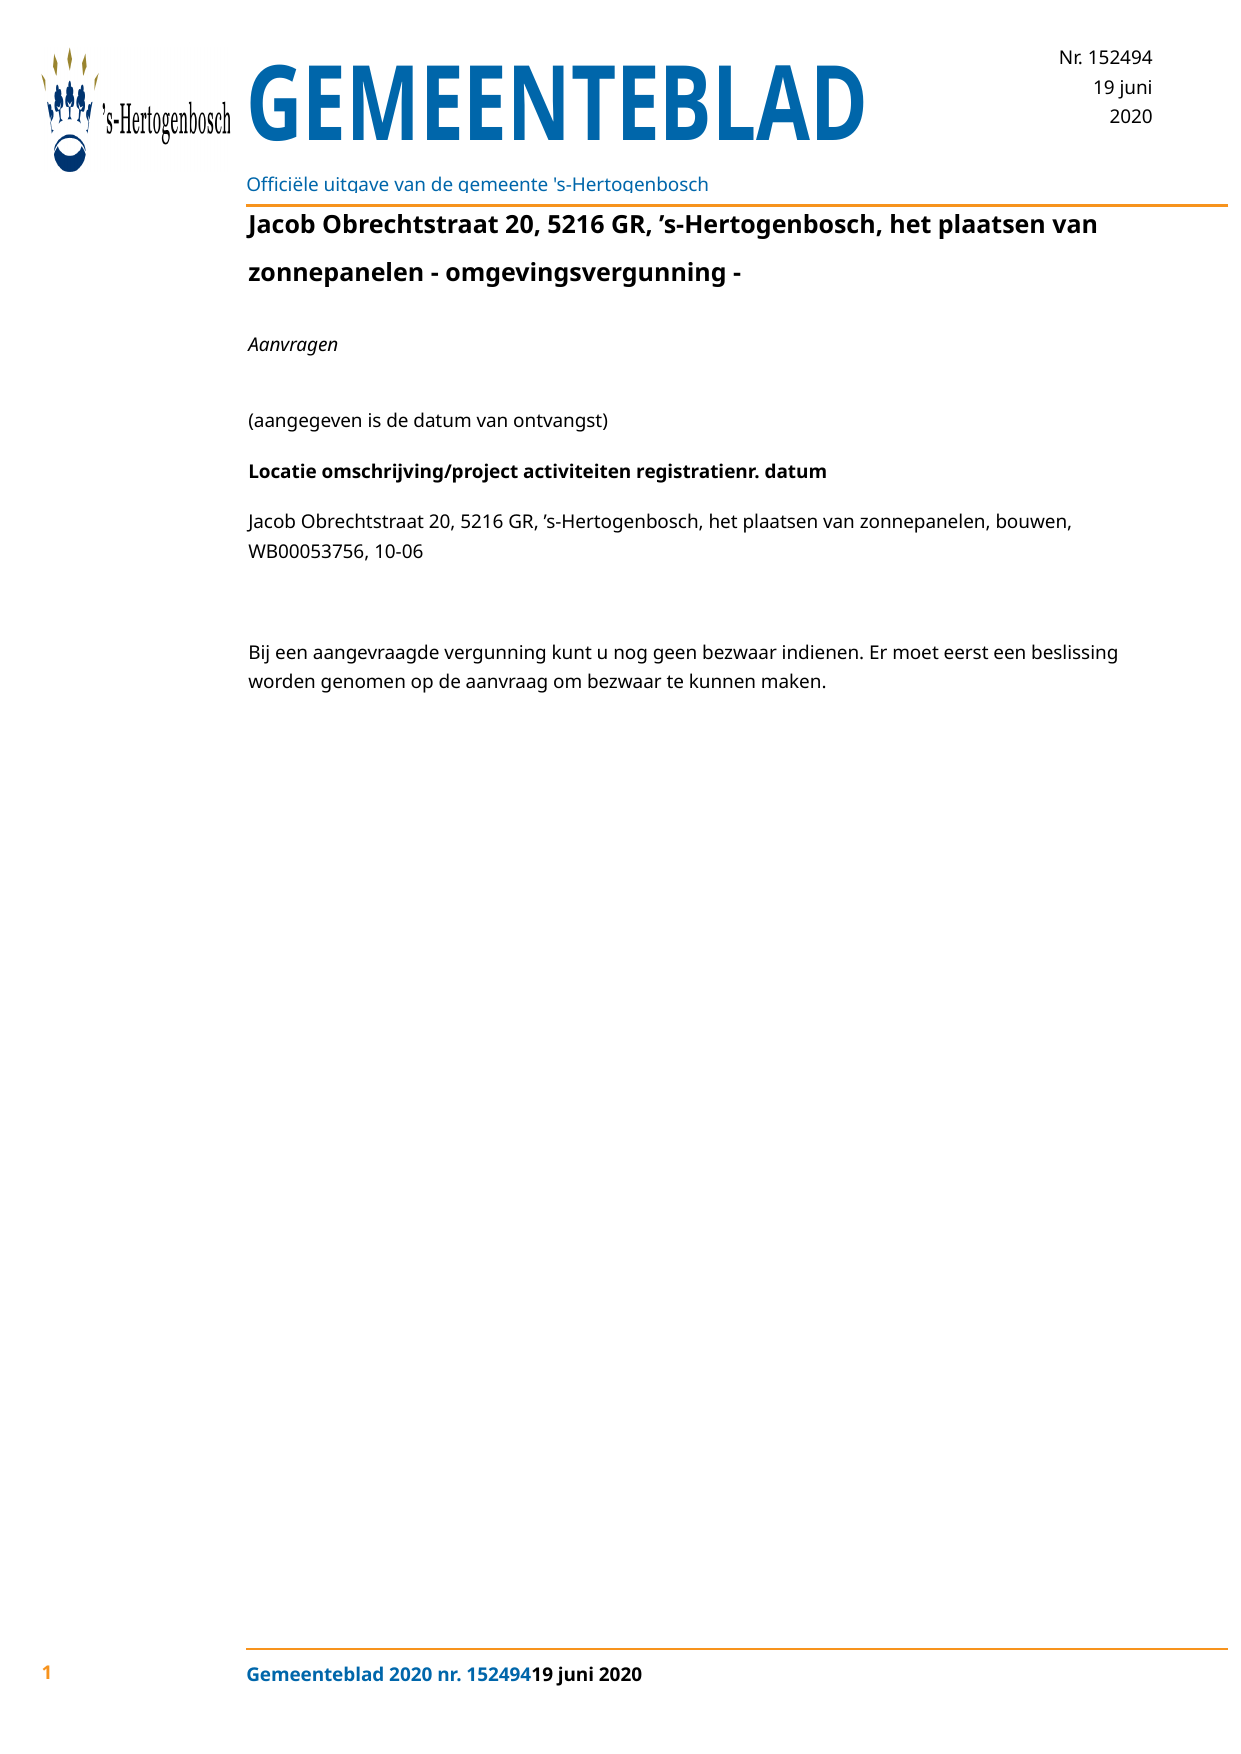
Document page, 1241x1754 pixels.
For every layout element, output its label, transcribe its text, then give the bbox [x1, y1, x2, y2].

text Jacob Obrechtstraat 20, 5216 GR, ’s-Hertogenbosch, het plaatsen van zonnepanelen - omgevingsvergunning - [248, 207, 1152, 288]
text Aanvragen [248, 331, 1152, 357]
text (aangegeven is de datum van ontvangst) [248, 408, 1152, 433]
text Locatie omschrijving/project activiteiten registratienr. datum [248, 458, 1152, 484]
picture [41, 47, 231, 172]
text Jacob Obrechtstraat 20, 5216 GR, ’s-Hertogenbosch, het plaatsen van zonnepanelen, bouwen, WB00053756, 10-06 [248, 508, 1152, 564]
text Bij een aangevraagde vergunning kunt u nog geen bezwaar indienen. Er moet eerst een beslissing worden genomen op de aanvraag om bezwaar te kunnen maken. [248, 639, 1152, 694]
